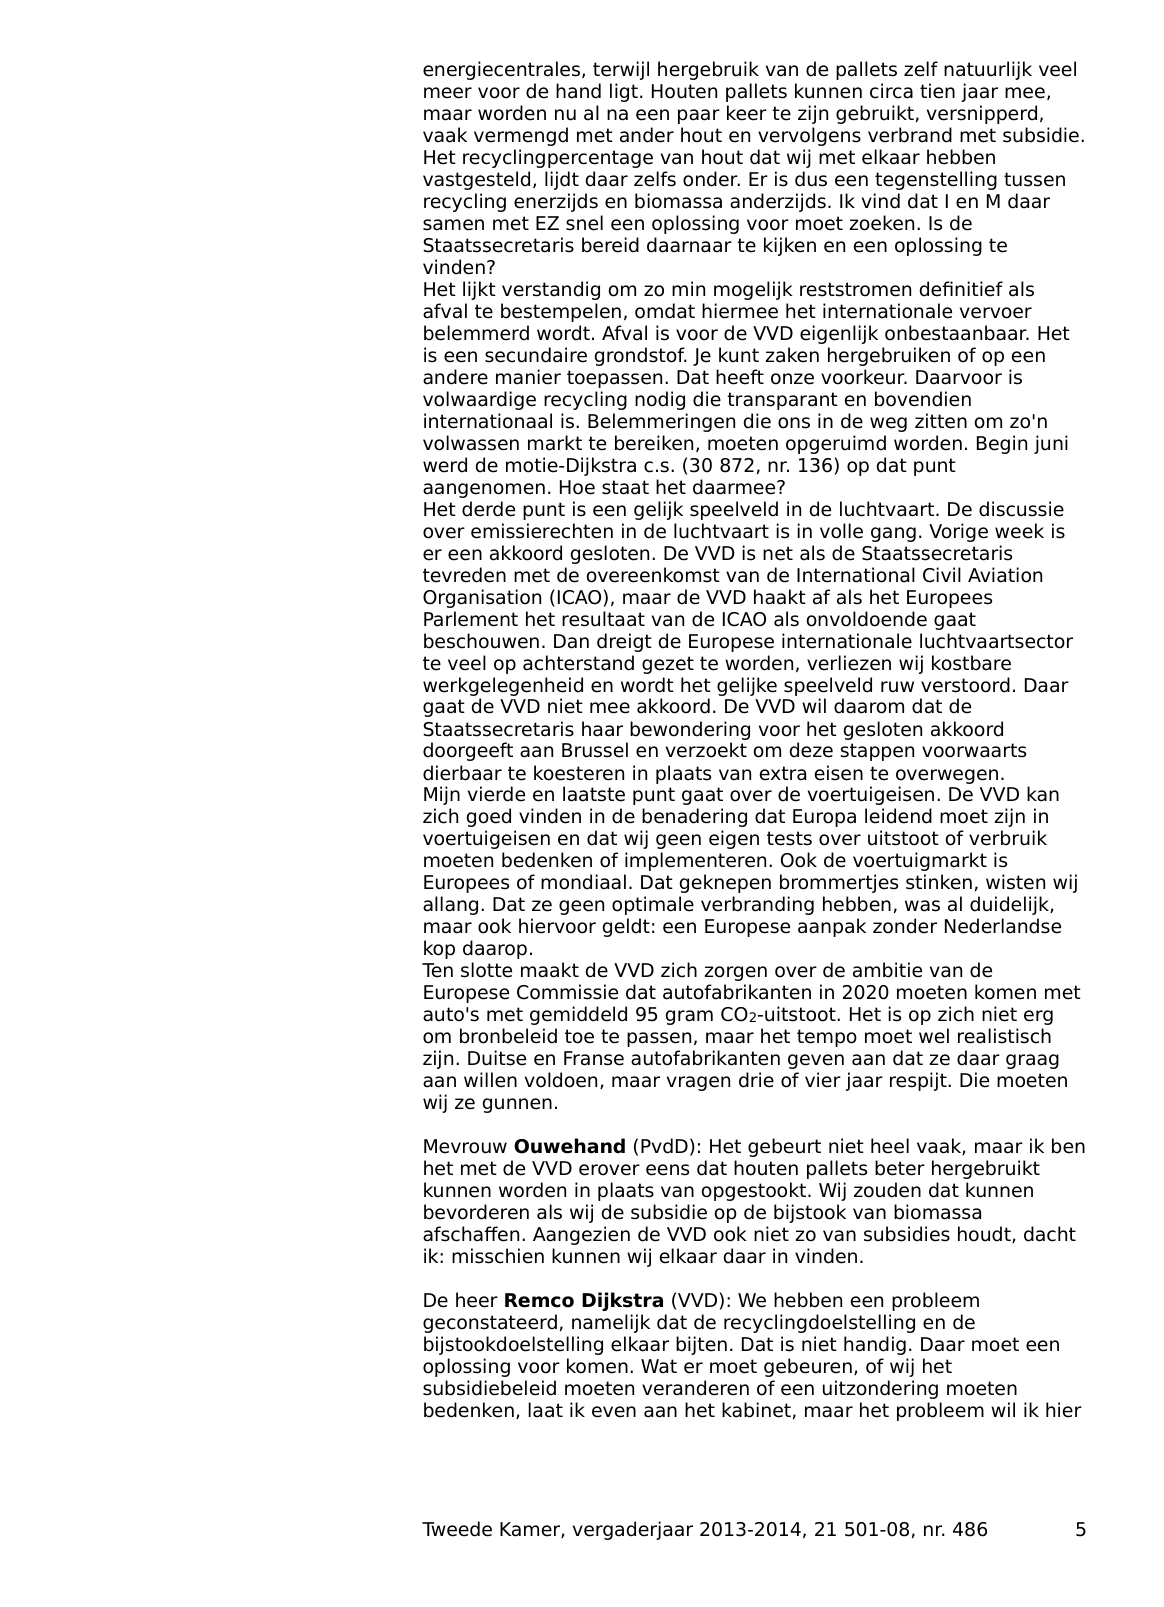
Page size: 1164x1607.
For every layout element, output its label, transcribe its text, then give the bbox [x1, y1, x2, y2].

text Mijn vierde en laatste punt gaat over de voertuigeisen. De VVD kan zich goed vinden in de benadering dat Europa leidend moet zijn in voertuigeisen en dat wij geen eigen tests over uitstoot of verbruik moeten bedenken of implementeren. Ook de voertuigmarkt is Europees of mondiaal. Dat geknepen brommertjes stinken, wisten wij allang. Dat ze geen optimale verbranding hebben, was al duidelijk, maar ook hiervoor geldt: een Europese aanpak zonder Nederlandse kop daarop. [422, 784, 1087, 960]
text Ten slotte maakt de VVD zich zorgen over de ambitie van de Europese Commissie dat autofabrikanten in 2020 moeten komen met auto's met gemiddeld 95 gram CO2-uitstoot. Het is op zich niet erg om bronbeleid toe te passen, maar het tempo moet wel realistisch zijn. Duitse en Franse autofabrikanten geven aan dat ze daar graag aan willen voldoen, maar vragen drie of vier jaar respijt. Die moeten wij ze gunnen. [422, 960, 1087, 1114]
text Het lijkt verstandig om zo min mogelijk reststromen definitief als afval te bestempelen, omdat hiermee het internationale vervoer belemmerd wordt. Afval is voor de VVD eigenlijk onbestaanbaar. Het is een secundaire grondstof. Je kunt zaken hergebruiken of op een andere manier toepassen. Dat heeft onze voorkeur. Daarvoor is volwaardige recycling nodig die transparant en bovendien internationaal is. Belemmeringen die ons in de weg zitten om zo'n volwassen markt te bereiken, moeten opgeruimd worden. Begin juni werd de motie-Dijkstra c.s. (30 872, nr. 136) op dat punt aangenomen. Hoe staat het daarmee? [422, 279, 1087, 499]
text energiecentrales, terwijl hergebruik van de pallets zelf natuurlijk veel meer voor de hand ligt. Houten pallets kunnen circa tien jaar mee, maar worden nu al na een paar keer te zijn gebruikt, versnipperd, vaak vermengd met ander hout en vervolgens verbrand met subsidie. Het recyclingpercentage van hout dat wij met elkaar hebben vastgesteld, lijdt daar zelfs onder. Er is dus een tegenstelling tussen recycling enerzijds en biomassa anderzijds. Ik vind dat I en M daar samen met EZ snel een oplossing voor moet zoeken. Is de Staatssecretaris bereid daarnaar te kijken en een oplossing te vinden? [422, 59, 1087, 279]
text De heer Remco Dijkstra (VVD): We hebben een probleem geconstateerd, namelijk dat de recyclingdoelstelling en de bijstookdoelstelling elkaar bijten. Dat is niet handig. Daar moet een oplossing voor komen. Wat er moet gebeuren, of wij het subsidiebeleid moeten veranderen of een uitzondering moeten bedenken, laat ik even aan het kabinet, maar het probleem wil ik hier [422, 1290, 1087, 1422]
text Mevrouw Ouwehand (PvdD): Het gebeurt niet heel vaak, maar ik ben het met de VVD erover eens dat houten pallets beter hergebruikt kunnen worden in plaats van opgestookt. Wij zouden dat kunnen bevorderen als wij de subsidie op de bijstook van biomassa afschaffen. Aangezien de VVD ook niet zo van subsidies houdt, dacht ik: misschien kunnen wij elkaar daar in vinden. [422, 1136, 1087, 1268]
text Het derde punt is een gelijk speelveld in de luchtvaart. De discussie over emissierechten in de luchtvaart is in volle gang. Vorige week is er een akkoord gesloten. De VVD is net als de Staatssecretaris tevreden met de overeenkomst van de International Civil Aviation Organisation (ICAO), maar de VVD haakt af als het Europees Parlement het resultaat van de ICAO als onvoldoende gaat beschouwen. Dan dreigt de Europese internationale luchtvaartsector te veel op achterstand gezet te worden, verliezen wij kostbare werkgelegenheid en wordt het gelijke speelveld ruw verstoord. Daar gaat de VVD niet mee akkoord. De VVD wil daarom dat de Staatssecretaris haar bewondering voor het gesloten akkoord doorgeeft aan Brussel en verzoekt om deze stappen voorwaarts dierbaar te koesteren in plaats van extra eisen te overwegen. [422, 499, 1087, 784]
